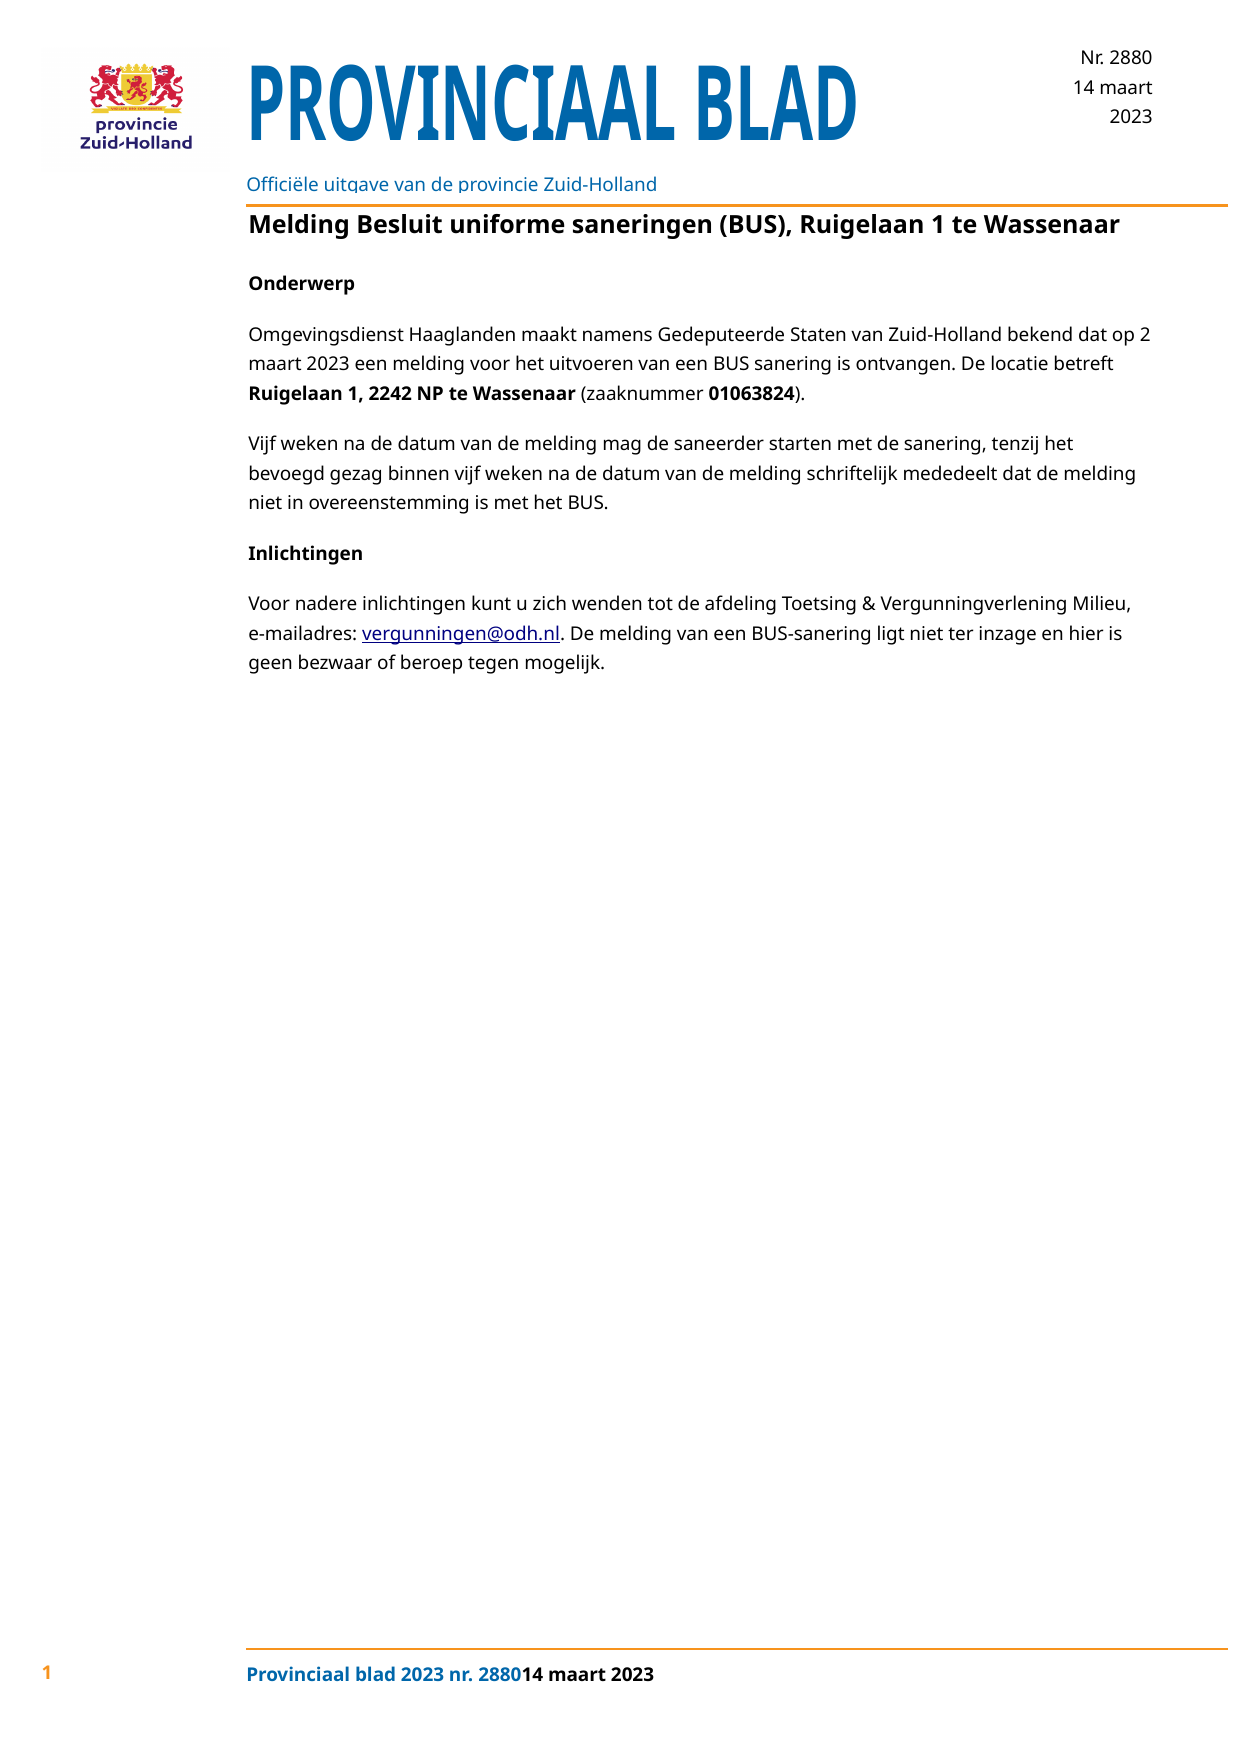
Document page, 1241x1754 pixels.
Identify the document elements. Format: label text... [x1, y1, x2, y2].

picture [41, 47, 231, 172]
text Omgevingsdienst Haaglanden maakt namens Gedeputeerde Staten van Zuid-Holland bekend dat op 2 maart 2023 een melding voor het uitvoeren van een BUS sanering is ontvangen. De locatie betreft Ruigelaan 1, 2242 NP te Wassenaar (zaaknummer 01063824). [248, 321, 1152, 406]
text Melding Besluit uniforme saneringen (BUS), Ruigelaan 1 te Wassenaar [248, 207, 1152, 241]
text Voor nadere inlichtingen kunt u zich wenden tot de afdeling Toetsing & Vergunningverlening Milieu, e-mailadres: vergunningen@odh.nl. De melding van een BUS-sanering ligt niet ter inzage en hier is geen bezwaar of beroep tegen mogelijk. [248, 590, 1152, 675]
text Onderwerp [248, 270, 1152, 296]
text Vijf weken na de datum van de melding mag de saneerder starten met de sanering, tenzij het bevoegd gezag binnen vijf weken na de datum van de melding schriftelijk mededeelt dat de melding niet in overeenstemming is met het BUS. [248, 430, 1152, 515]
text Inlichtingen [248, 540, 1152, 566]
